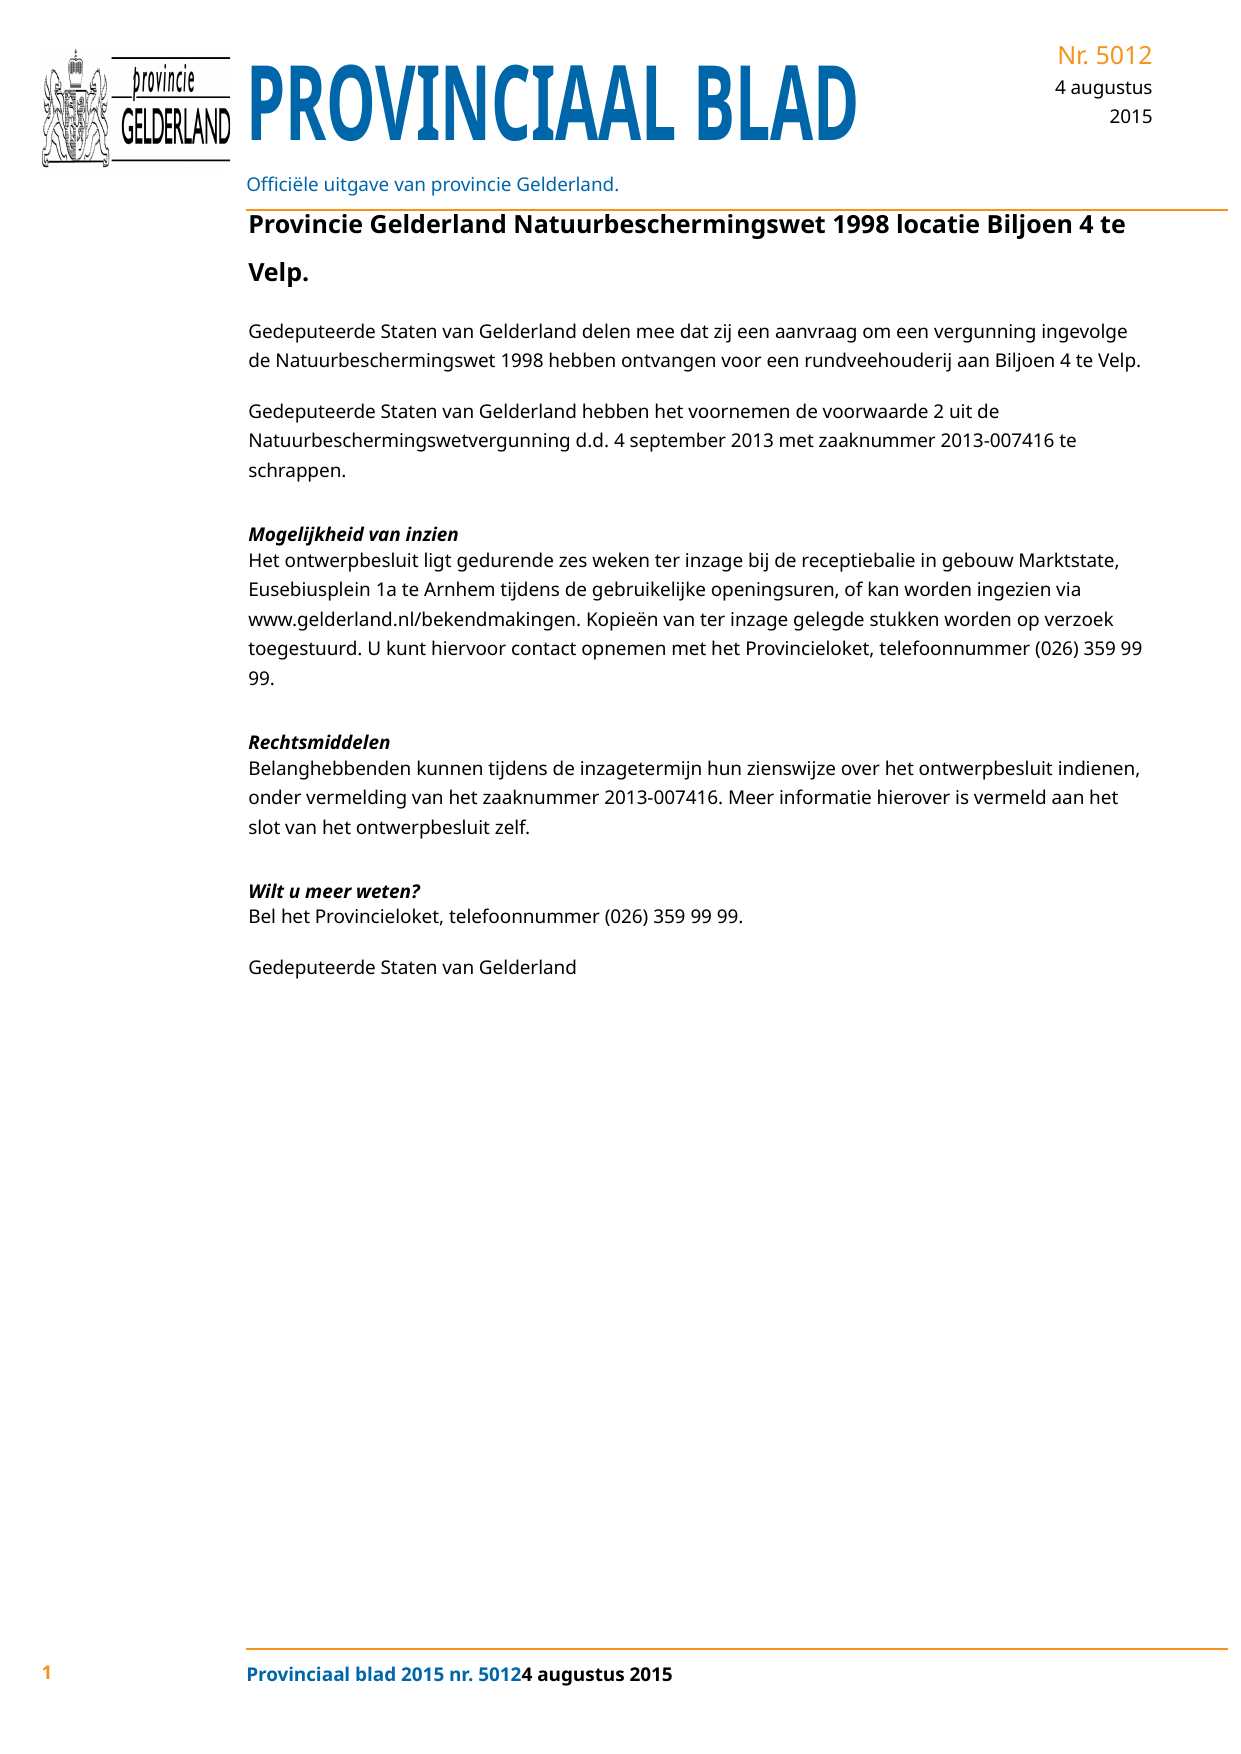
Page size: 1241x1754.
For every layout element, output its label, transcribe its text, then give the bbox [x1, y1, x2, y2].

text Belanghebbenden kunnen tijdens de inzagetermijn hun zienswijze over het ontwerpbesluit indienen, onder vermelding van het zaaknummer 2013-007416. Meer informatie hierover is vermeld aan het slot van het ontwerpbesluit zelf. [248, 755, 1152, 840]
picture [41, 47, 231, 172]
text Gedeputeerde Staten van Gelderland [248, 954, 1152, 980]
text Wilt u meer weten? [248, 878, 1152, 904]
text Rechtsmiddelen [248, 729, 1152, 755]
text Mogelijkheid van inzien [248, 521, 1152, 547]
text Bel het Provincieloket, telefoonnummer (026) 359 99 99. [248, 904, 1152, 929]
text Gedeputeerde Staten van Gelderland hebben het voornemen de voorwaarde 2 uit de Natuurbeschermingswetvergunning d.d. 4 september 2013 met zaaknummer 2013-007416 te schrappen. [248, 398, 1152, 483]
text Gedeputeerde Staten van Gelderland delen mee dat zij een aanvraag om een vergunning ingevolge de Natuurbeschermingswet 1998 hebben ontvangen voor een rundveehouderij aan Biljoen 4 te Velp. [248, 318, 1152, 373]
text Provincie Gelderland Natuurbeschermingswet 1998 locatie Biljoen 4 te Velp. [248, 211, 1152, 288]
text Het ontwerpbesluit ligt gedurende zes weken ter inzage bij de receptiebalie in gebouw Marktstate, Eusebiusplein 1a te Arnhem tijdens de gebruikelijke openingsuren, of kan worden ingezien via www.gelderland.nl/bekendmakingen. Kopieën van ter inzage gelegde stukken worden op verzoek toegestuurd. U kunt hiervoor contact opnemen met het Provincieloket, telefoonnummer (026) 359 99 99. [248, 547, 1152, 691]
